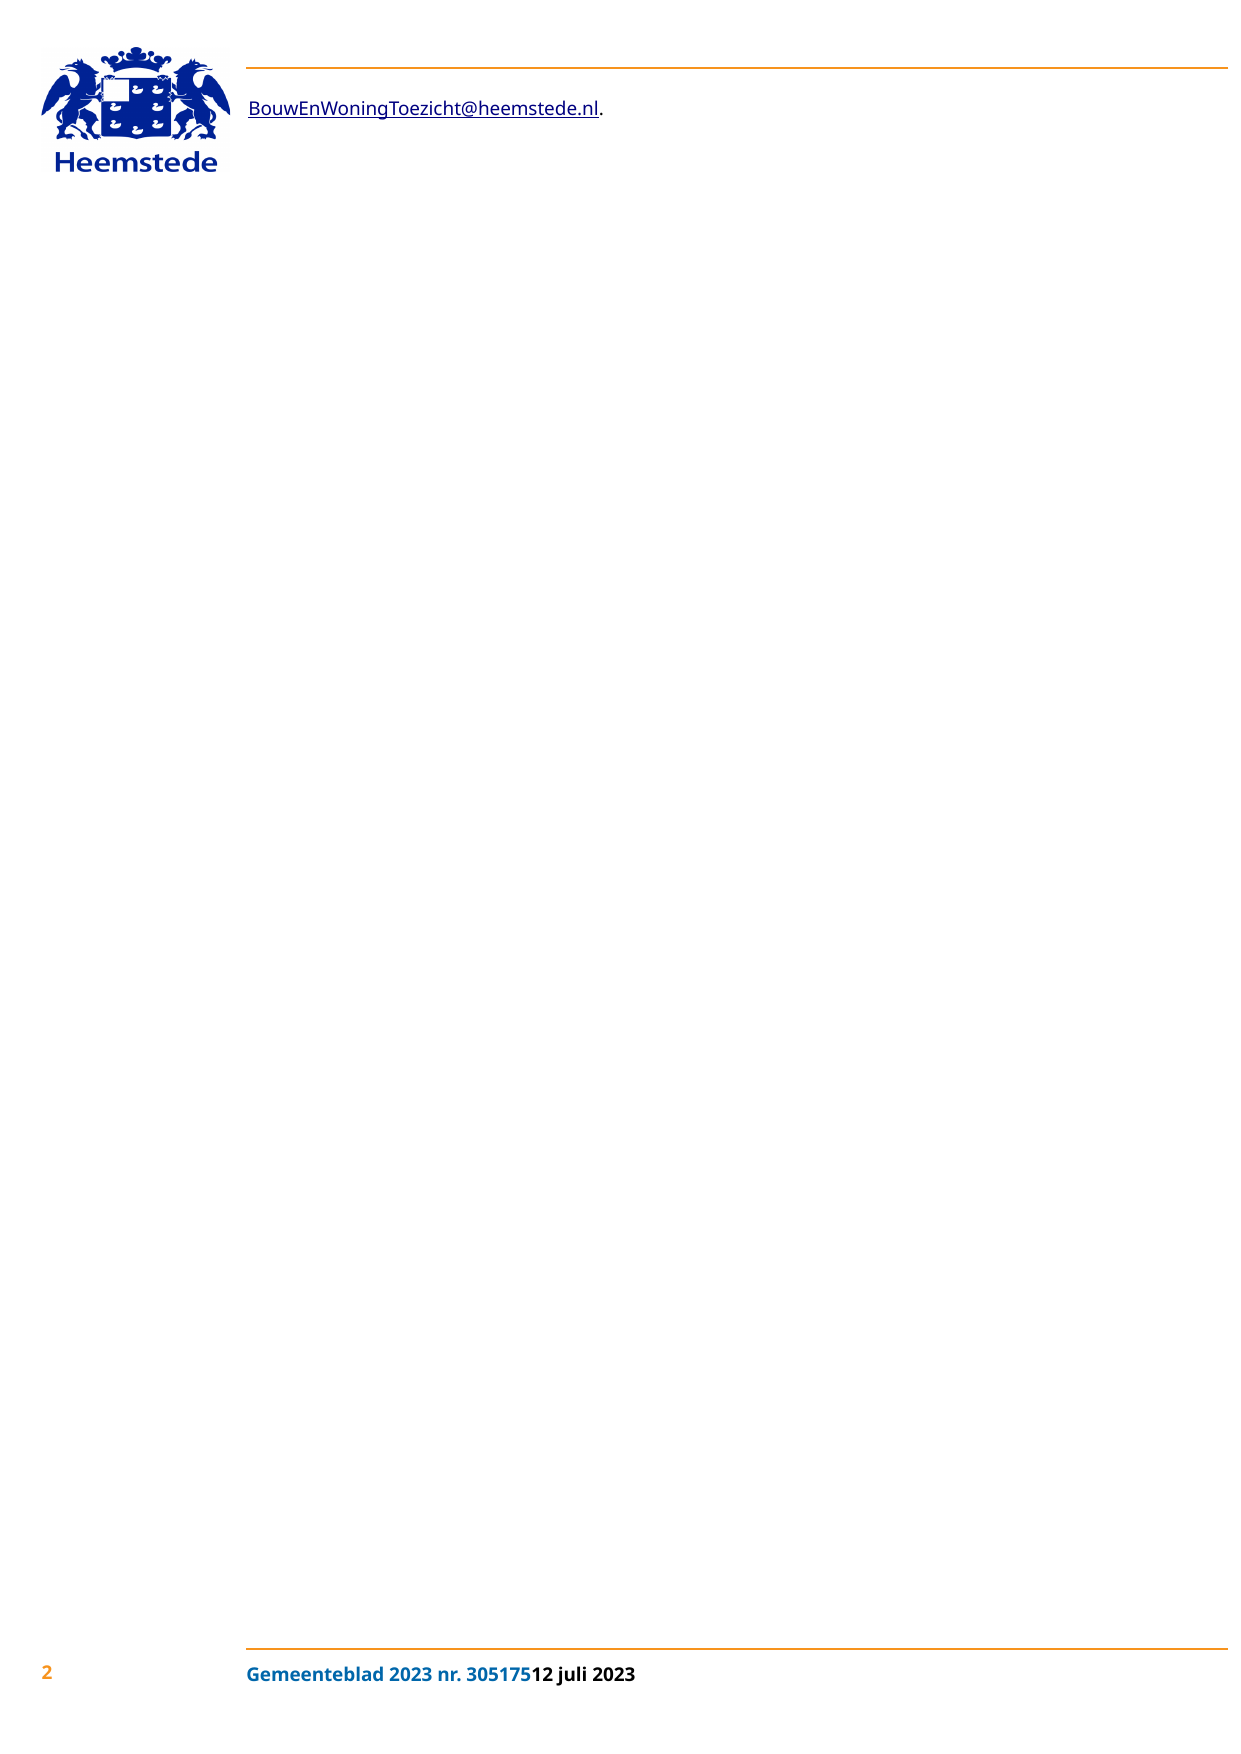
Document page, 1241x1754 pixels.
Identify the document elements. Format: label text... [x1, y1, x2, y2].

picture [41, 47, 231, 172]
text BouwEnWoningToezicht@heemstede.nl. [248, 95, 1152, 121]
